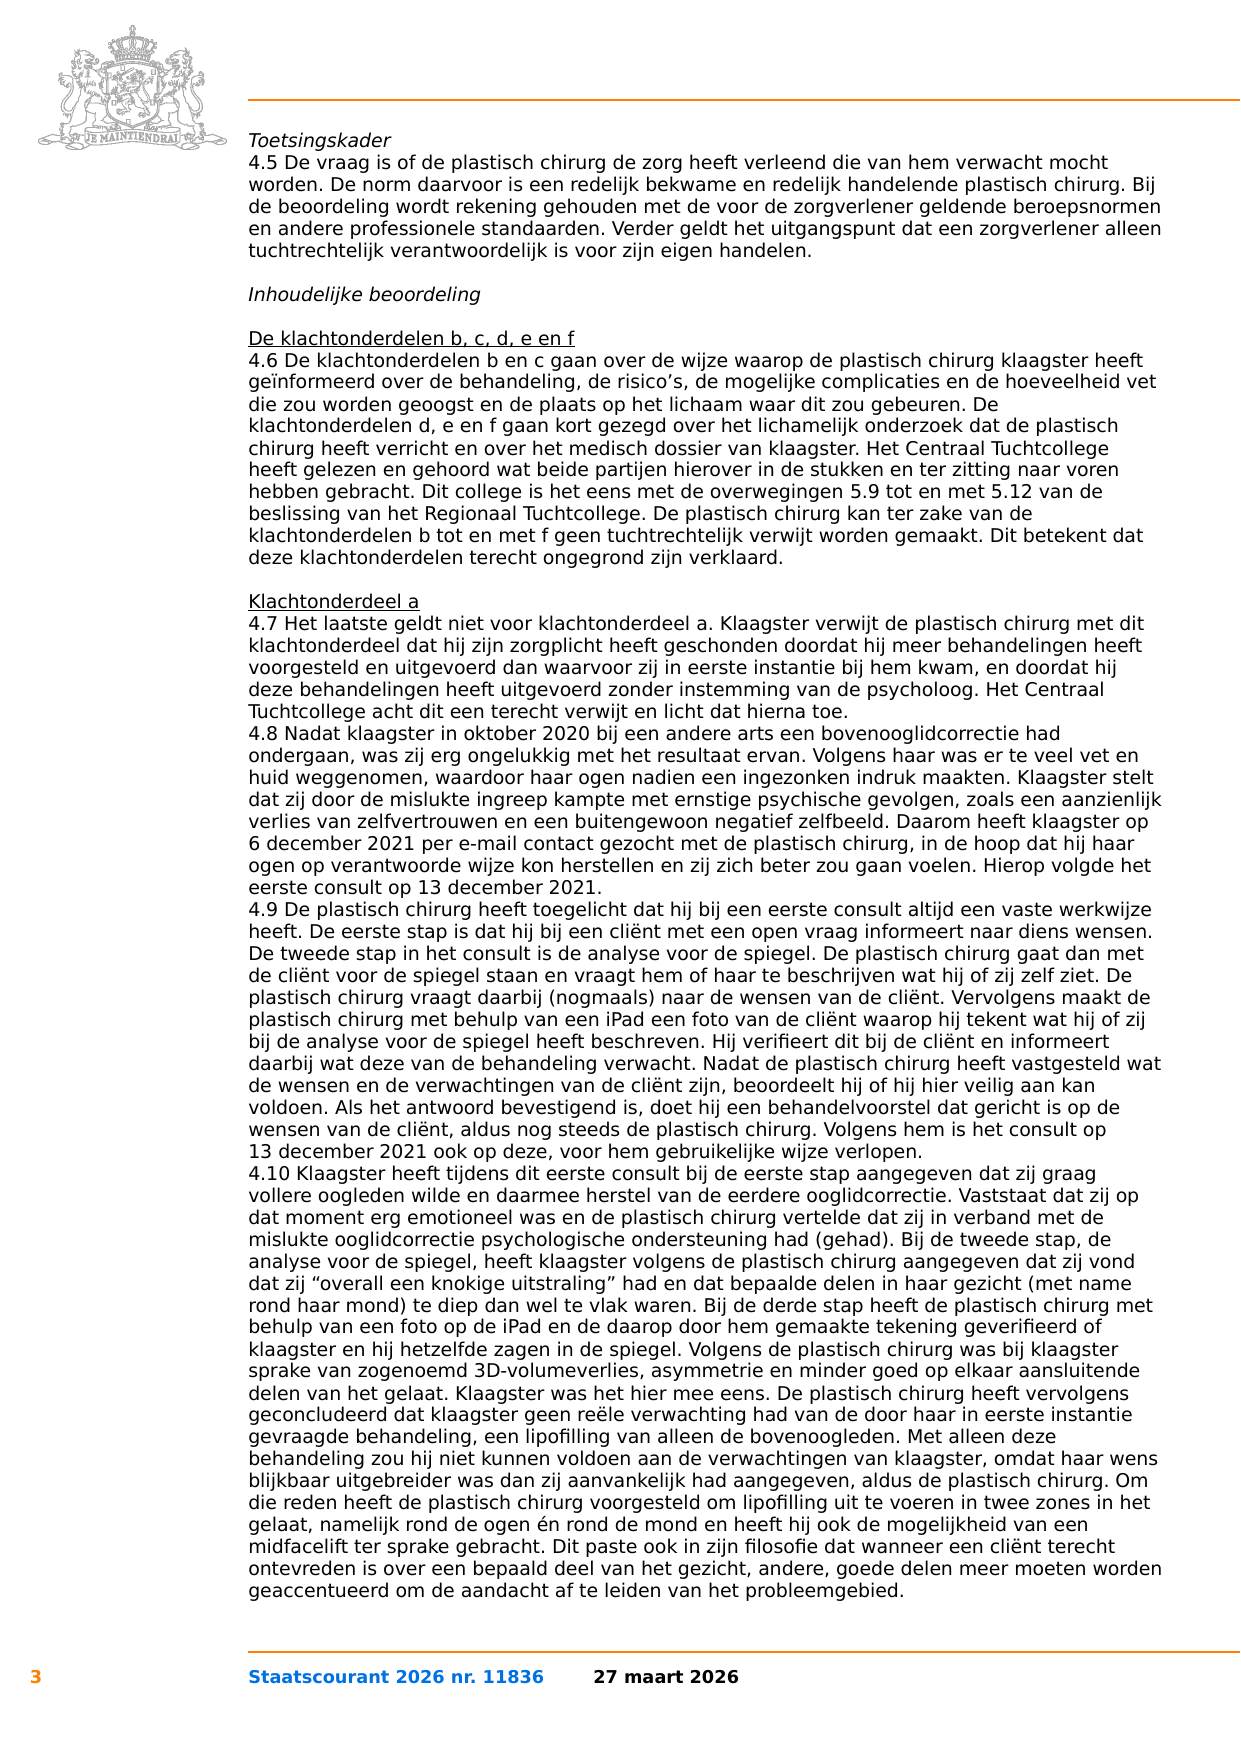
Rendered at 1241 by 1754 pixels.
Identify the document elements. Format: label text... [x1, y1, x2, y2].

text 4.7 Het laatste geldt niet voor klachtonderdeel a. Klaagster verwijt de plastisch chirurg met dit klachtonderdeel dat hij zijn zorgplicht heeft geschonden doordat hij meer behandelingen heeft voorgesteld en uitgevoerd dan waarvoor zij in eerste instantie bij hem kwam, en doordat hij deze behandelingen heeft uitgevoerd zonder instemming van de psycholoog. Het Centraal Tuchtcollege acht dit een terecht verwijt en licht dat hierna toe. [248, 613, 1163, 723]
subtitle Klachtonderdeel a [248, 591, 1163, 613]
subtitle Toetsingskader [248, 130, 1163, 152]
text 4.10 Klaagster heeft tijdens dit eerste consult bij de eerste stap aangegeven dat zij graag vollere oogleden wilde en daarmee herstel van de eerdere ooglidcorrectie. Vaststaat dat zij op dat moment erg emotioneel was en de plastisch chirurg vertelde dat zij in verband met de mislukte ooglidcorrectie psychologische ondersteuning had (gehad). Bij de tweede stap, de analyse voor de spiegel, heeft klaagster volgens de plastisch chirurg aangegeven dat zij vond dat zij “overall een knokige uitstraling” had en dat bepaalde delen in haar gezicht (met name rond haar mond) te diep dan wel te vlak waren. Bij de derde stap heeft de plastisch chirurg met behulp van een foto op de iPad en de daarop door hem gemaakte tekening geverifieerd of klaagster en hij hetzelfde zagen in de spiegel. Volgens de plastisch chirurg was bij klaagster sprake van zogenoemd 3D-volumeverlies, asymmetrie en minder goed op elkaar aansluitende delen van het gelaat. Klaagster was het hier mee eens. De plastisch chirurg heeft vervolgens geconcludeerd dat klaagster geen reële verwachting had van de door haar in eerste instantie gevraagde behandeling, een lipofilling van alleen de bovenoogleden. Met alleen deze behandeling zou hij niet kunnen voldoen aan de verwachtingen van klaagster, omdat haar wens blijkbaar uitgebreider was dan zij aanvankelijk had aangegeven, aldus de plastisch chirurg. Om die reden heeft de plastisch chirurg voorgesteld om lipofilling uit te voeren in twee zones in het gelaat, namelijk rond de ogen én rond de mond en heeft hij ook de mogelijkheid van een midfacelift ter sprake gebracht. Dit paste ook in zijn filosofie dat wanneer een cliënt terecht ontevreden is over een bepaald deel van het gezicht, andere, goede delen meer moeten worden geaccentueerd om de aandacht af te leiden van het probleemgebied. [248, 1163, 1163, 1602]
text 4.5 De vraag is of de plastisch chirurg de zorg heeft verleend die van hem verwacht mocht worden. De norm daarvoor is een redelijk bekwame en redelijk handelende plastisch chirurg. Bij de beoordeling wordt rekening gehouden met de voor de zorgverlener geldende beroepsnormen en andere professionele standaarden. Verder geldt het uitgangspunt dat een zorgverlener alleen tuchtrechtelijk verantwoordelijk is voor zijn eigen handelen. [248, 152, 1163, 262]
text 4.9 De plastisch chirurg heeft toegelicht dat hij bij een eerste consult altijd een vaste werkwijze heeft. De eerste stap is dat hij bij een cliënt met een open vraag informeert naar diens wensen. De tweede stap in het consult is de analyse voor de spiegel. De plastisch chirurg gaat dan met de cliënt voor de spiegel staan en vraagt hem of haar te beschrijven wat hij of zij zelf ziet. De plastisch chirurg vraagt daarbij (nogmaals) naar de wensen van de cliënt. Vervolgens maakt de plastisch chirurg met behulp van een iPad een foto van de cliënt waarop hij tekent wat hij of zij bij de analyse voor de spiegel heeft beschreven. Hij verifieert dit bij de cliënt en informeert daarbij wat deze van de behandeling verwacht. Nadat de plastisch chirurg heeft vastgesteld wat de wensen en de verwachtingen van de cliënt zijn, beoordeelt hij of hij hier veilig aan kan voldoen. Als het antwoord bevestigend is, doet hij een behandelvoorstel dat gericht is op de wensen van de cliënt, aldus nog steeds de plastisch chirurg. Volgens hem is het consult op 13 december 2021 ook op deze, voor hem gebruikelijke wijze verlopen. [248, 899, 1163, 1163]
picture [38, 25, 227, 150]
subtitle De klachtonderdelen b, c, d, e en f [248, 327, 1163, 349]
text 4.8 Nadat klaagster in oktober 2020 bij een andere arts een bovenooglidcorrectie had ondergaan, was zij erg ongelukkig met het resultaat ervan. Volgens haar was er te veel vet en huid weggenomen, waardoor haar ogen nadien een ingezonken indruk maakten. Klaagster stelt dat zij door de mislukte ingreep kampte met ernstige psychische gevolgen, zoals een aanzienlijk verlies van zelfvertrouwen en een buitengewoon negatief zelfbeeld. Daarom heeft klaagster op 6 december 2021 per e-mail contact gezocht met de plastisch chirurg, in de hoop dat hij haar ogen op verantwoorde wijze kon herstellen en zij zich beter zou gaan voelen. Hierop volgde het eerste consult op 13 december 2021. [248, 723, 1163, 899]
text 4.6 De klachtonderdelen b en c gaan over de wijze waarop de plastisch chirurg klaagster heeft geïnformeerd over de behandeling, de risico’s, de mogelijke complicaties en de hoeveelheid vet die zou worden geoogst en de plaats op het lichaam waar dit zou gebeuren. De klachtonderdelen d, e en f gaan kort gezegd over het lichamelijk onderzoek dat de plastisch chirurg heeft verricht en over het medisch dossier van klaagster. Het Centraal Tuchtcollege heeft gelezen en gehoord wat beide partijen hierover in de stukken en ter zitting naar voren hebben gebracht. Dit college is het eens met de overwegingen 5.9 tot en met 5.12 van de beslissing van het Regionaal Tuchtcollege. De plastisch chirurg kan ter zake van de klachtonderdelen b tot en met f geen tuchtrechtelijk verwijt worden gemaakt. Dit betekent dat deze klachtonderdelen terecht ongegrond zijn verklaard. [248, 349, 1163, 569]
subtitle Inhoudelijke beoordeling [248, 284, 1163, 306]
